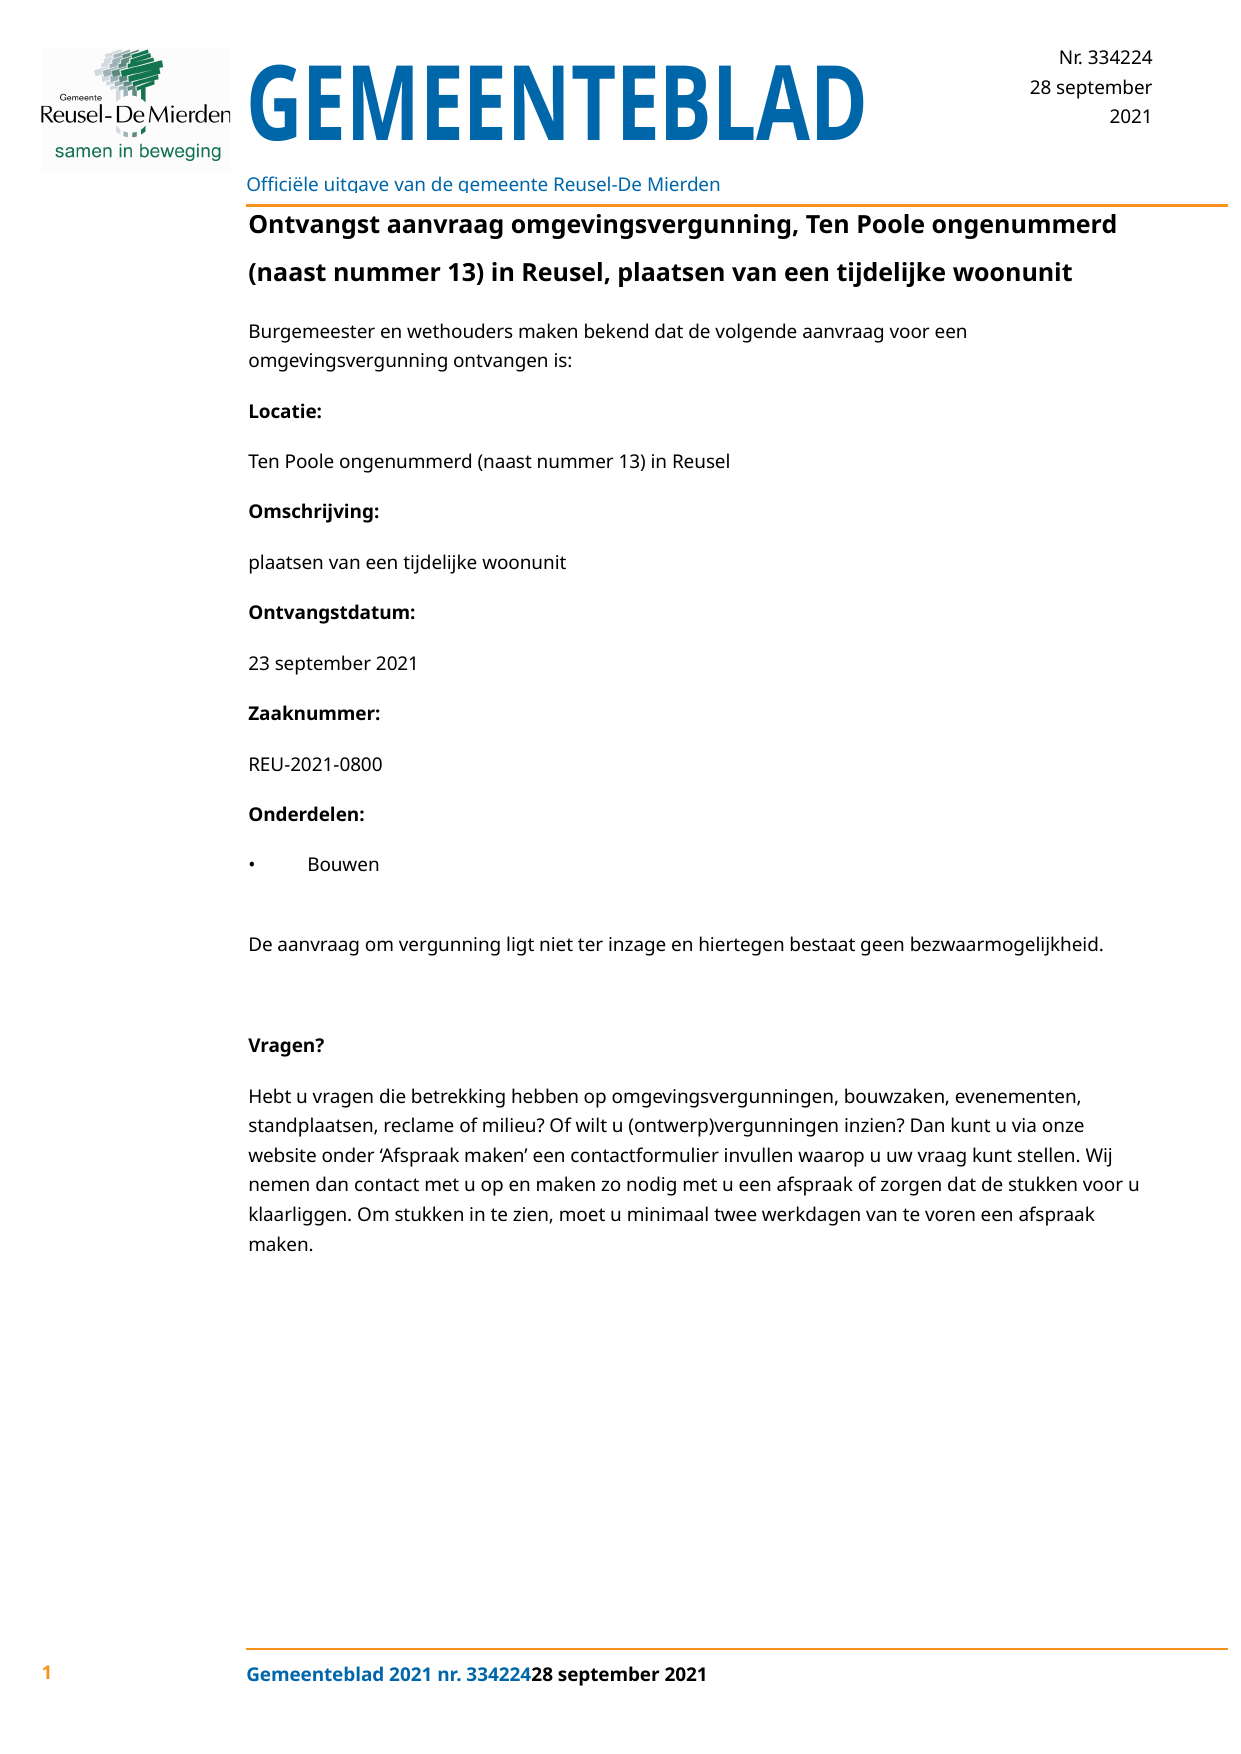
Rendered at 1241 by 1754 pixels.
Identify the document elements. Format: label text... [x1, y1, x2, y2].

text Onderdelen: [248, 801, 1152, 827]
text 23 september 2021 [248, 650, 1152, 676]
list Bouwen [248, 852, 1152, 877]
text Locatie: [248, 398, 1152, 424]
text Zaaknummer: [248, 700, 1152, 726]
text plaatsen van een tijdelijke woonunit [248, 549, 1152, 575]
text Burgemeester en wethouders maken bekend dat de volgende aanvraag voor een omgevingsvergunning ontvangen is: [248, 318, 1152, 373]
text De aanvraag om vergunning ligt niet ter inzage en hiertegen bestaat geen bezwaarmogelijkheid. [248, 932, 1152, 957]
text REU-2021-0800 [248, 751, 1152, 777]
text Omschrijving: [248, 499, 1152, 524]
text Ten Poole ongenummerd (naast nummer 13) in Reusel [248, 448, 1152, 474]
text Ontvangstdatum: [248, 599, 1152, 625]
text Hebt u vragen die betrekking hebben op omgevingsvergunningen, bouwzaken, evenementen, standplaatsen, reclame of milieu? Of wilt u (ontwerp)vergunningen inzien? Dan kunt u via onze website onder ‘Afspraak maken’ een contactformulier invullen waarop u uw vraag kunt stellen. Wij nemen dan contact met u op en maken zo nodig met u een afspraak of zorgen dat de stukken voor u klaarliggen. Om stukken in te zien, moet u minimaal twee werkdagen van te voren een afspraak maken. [248, 1083, 1152, 1257]
picture [41, 47, 231, 172]
text Ontvangst aanvraag omgevingsvergunning, Ten Poole ongenummerd (naast nummer 13) in Reusel, plaatsen van een tijdelijke woonunit [248, 207, 1152, 288]
text Vragen? [248, 1032, 1152, 1058]
